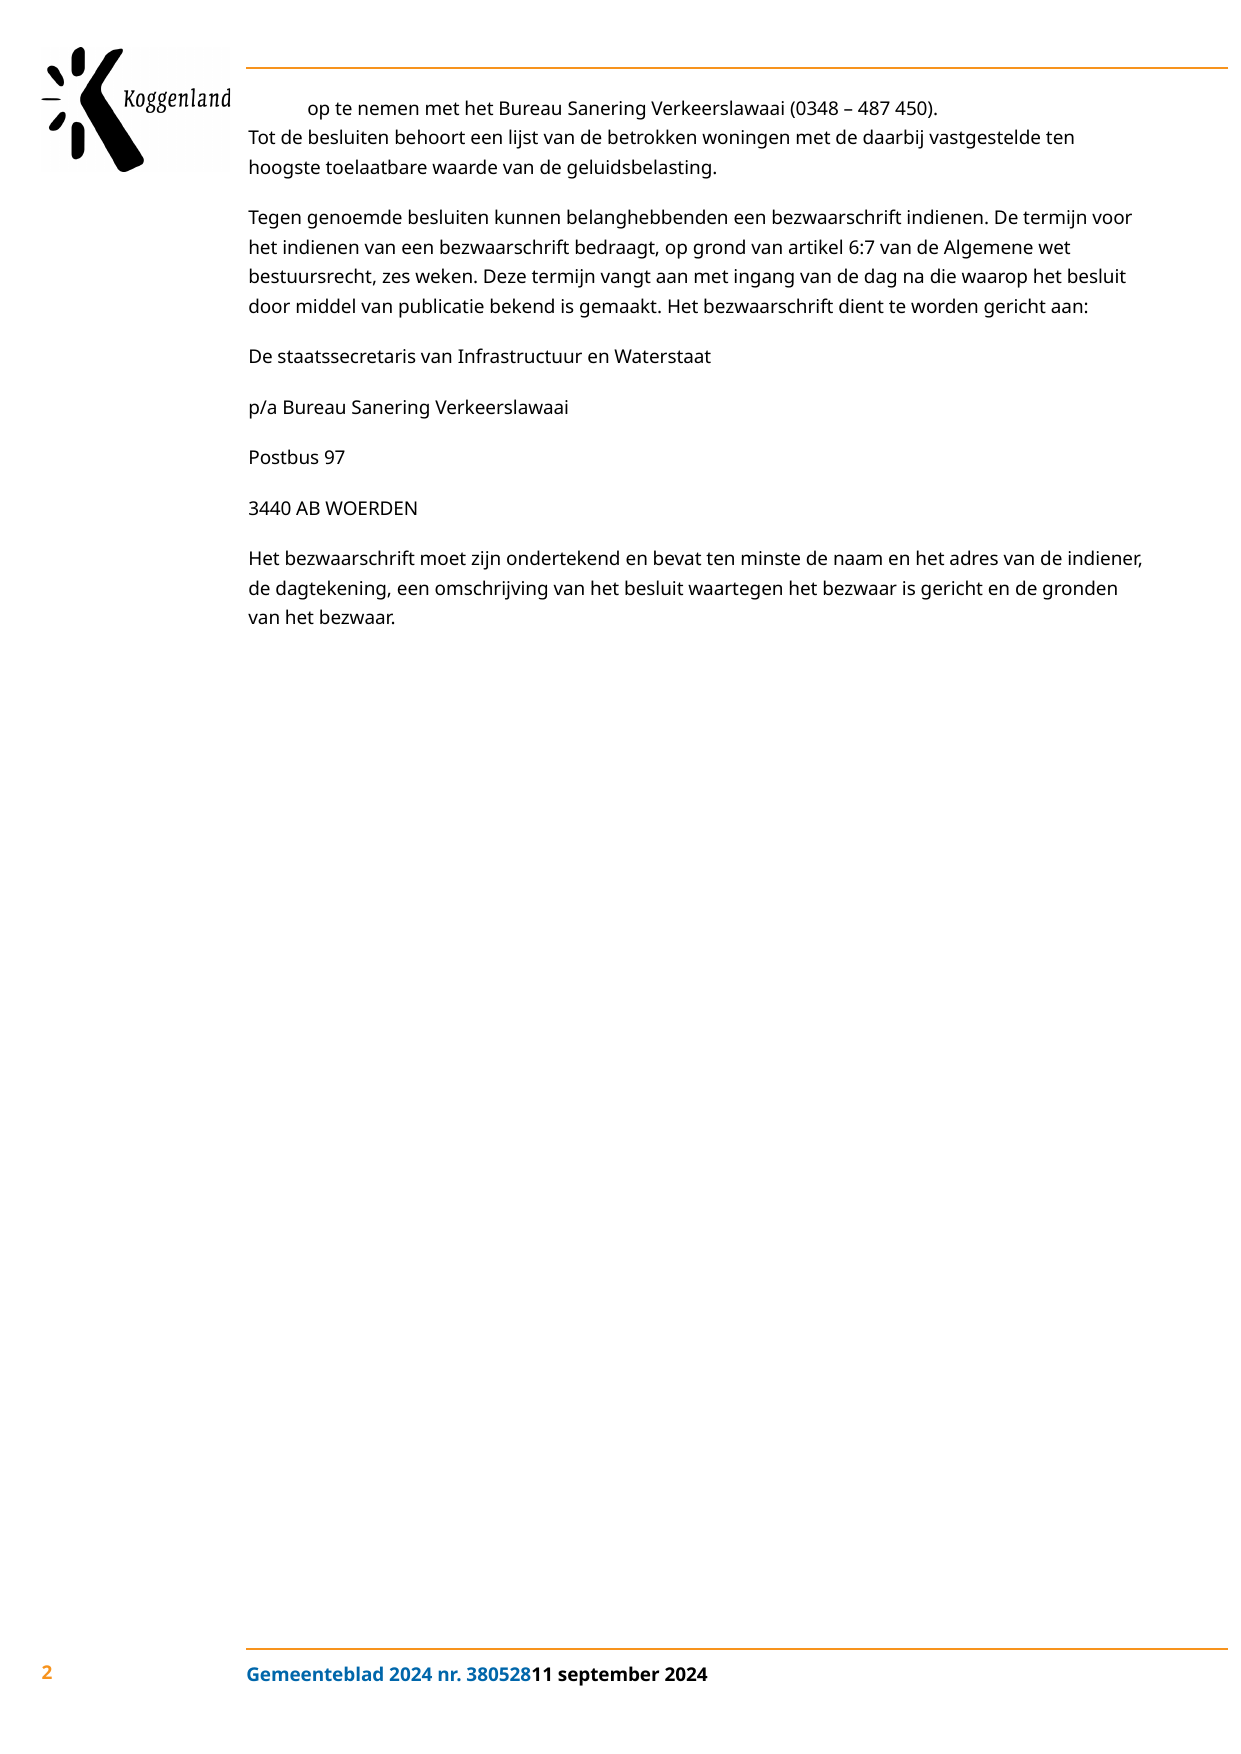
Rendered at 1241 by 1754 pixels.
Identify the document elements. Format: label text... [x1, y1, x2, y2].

text p/a Bureau Sanering Verkeerslawaai [248, 394, 1152, 420]
list op te nemen met het Bureau Sanering Verkeerslawaai (0348 – 487 450). [248, 95, 1152, 121]
text Het bezwaarschrift moet zijn ondertekend en bevat ten minste de naam en het adres van de indiener, de dagtekening, een omschrijving van het besluit waartegen het bezwaar is gericht en de gronden van het bezwaar. [248, 545, 1152, 630]
text Tot de besluiten behoort een lijst van de betrokken woningen met de daarbij vastgestelde ten hoogste toelaatbare waarde van de geluidsbelasting. [248, 124, 1152, 180]
text Postbus 97 [248, 444, 1152, 470]
picture [41, 47, 231, 172]
text 3440 AB WOERDEN [248, 495, 1152, 521]
text Tegen genoemde besluiten kunnen belanghebbenden een bezwaarschrift indienen. De termijn voor het indienen van een bezwaarschrift bedraagt, op grond van artikel 6:7 van de Algemene wet bestuursrecht, zes weken. Deze termijn vangt aan met ingang van de dag na die waarop het besluit door middel van publicatie bekend is gemaakt. Het bezwaarschrift dient te worden gericht aan: [248, 204, 1152, 319]
text De staatssecretaris van Infrastructuur en Waterstaat [248, 343, 1152, 369]
